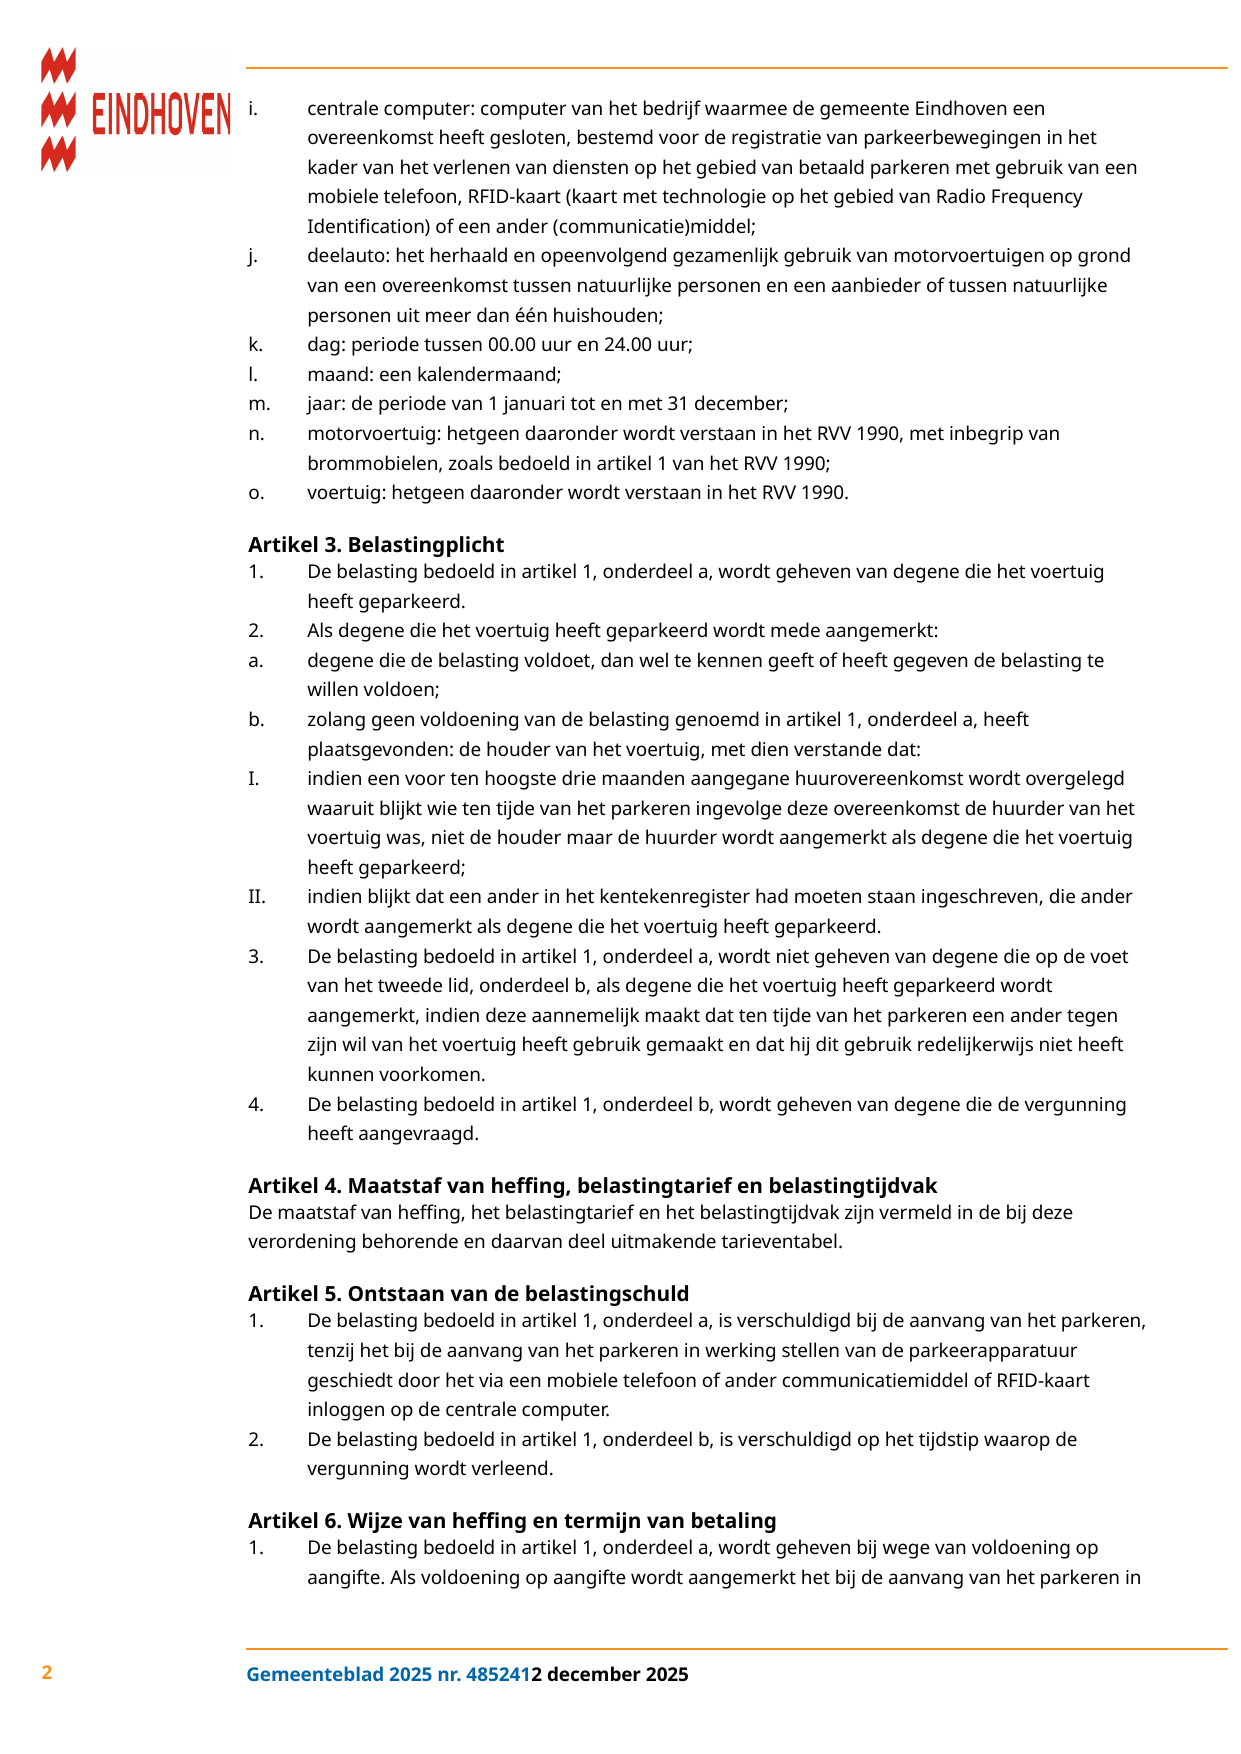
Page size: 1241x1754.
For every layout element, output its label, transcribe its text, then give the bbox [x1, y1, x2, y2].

text Artikel 6. Wijze van heffing en termijn van betaling [248, 1506, 1152, 1534]
list deelauto: het herhaald en opeenvolgend gezamenlijk gebruik van motorvoertuigen op grond van een overeenkomst tussen natuurlijke personen en een aanbieder of tussen natuurlijke personen uit meer dan één huishouden; [248, 243, 1152, 328]
text Artikel 4. Maatstaf van heffing, belastingtarief en belastingtijdvak [248, 1171, 1152, 1199]
list Als degene die het voertuig heeft geparkeerd wordt mede aangemerkt: [248, 617, 1152, 643]
list De belasting bedoeld in artikel 1, onderdeel b, wordt geheven van degene die de vergunning heeft aangevraagd. [248, 1091, 1152, 1146]
list De belasting bedoeld in artikel 1, onderdeel a, wordt geheven bij wege van voldoening op aangifte. Als voldoening op aangifte wordt aangemerkt het bij de aanvang van het parkeren in [248, 1534, 1152, 1590]
list maand: een kalendermaand; [248, 361, 1152, 387]
list indien een voor ten hoogste drie maanden aangegane huurovereenkomst wordt overgelegd waaruit blijkt wie ten tijde van het parkeren ingevolge deze overeenkomst de huurder van het voertuig was, niet de houder maar de huurder wordt aangemerkt als degene die het voertuig heeft geparkeerd; [248, 765, 1152, 880]
list indien blijkt dat een ander in het kentekenregister had moeten staan ingeschreven, die ander wordt aangemerkt als degene die het voertuig heeft geparkeerd. [248, 884, 1152, 939]
picture [41, 47, 231, 172]
list De belasting bedoeld in artikel 1, onderdeel a, is verschuldigd bij de aanvang van het parkeren, tenzij het bij de aanvang van het parkeren in werking stellen van de parkeerapparatuur geschiedt door het via een mobiele telefoon of ander communicatiemiddel of RFID-kaart inloggen op de centrale computer. [248, 1308, 1152, 1422]
list De belasting bedoeld in artikel 1, onderdeel a, wordt geheven van degene die het voertuig heeft geparkeerd. [248, 558, 1152, 613]
text Artikel 5. Ontstaan van de belastingschuld [248, 1279, 1152, 1308]
list motorvoertuig: hetgeen daaronder wordt verstaan in het RVV 1990, met inbegrip van brommobielen, zoals bedoeld in artikel 1 van het RVV 1990; [248, 420, 1152, 476]
list De belasting bedoeld in artikel 1, onderdeel b, is verschuldigd op het tijdstip waarop de vergunning wordt verleend. [248, 1426, 1152, 1481]
list centrale computer: computer van het bedrijf waarmee de gemeente Eindhoven een overeenkomst heeft gesloten, bestemd voor de registratie van parkeerbewegingen in het kader van het verlenen van diensten op het gebied van betaald parkeren met gebruik van een mobiele telefoon, RFID-kaart (kaart met technologie op het gebied van Radio Frequency Identification) of een ander (communicatie)middel; [248, 95, 1152, 239]
list dag: periode tussen 00.00 uur en 24.00 uur; [248, 331, 1152, 357]
list voertuig: hetgeen daaronder wordt verstaan in het RVV 1990. [248, 479, 1152, 505]
list jaar: de periode van 1 januari tot en met 31 december; [248, 391, 1152, 416]
list zolang geen voldoening van de belasting genoemd in artikel 1, onderdeel a, heeft plaatsgevonden: de houder van het voertuig, met dien verstande dat: [248, 706, 1152, 761]
list degene die de belasting voldoet, dan wel te kennen geeft of heeft gegeven de belasting te willen voldoen; [248, 647, 1152, 702]
text Artikel 3. Belastingplicht [248, 530, 1152, 558]
text De maatstaf van heffing, het belastingtarief en het belastingtijdvak zijn vermeld in de bij deze verordening behorende en daarvan deel uitmakende tarieventabel. [248, 1199, 1152, 1254]
list De belasting bedoeld in artikel 1, onderdeel a, wordt niet geheven van degene die op de voet van het tweede lid, onderdeel b, als degene die het voertuig heeft geparkeerd wordt aangemerkt, indien deze aannemelijk maakt dat ten tijde van het parkeren een ander tegen zijn wil van het voertuig heeft gebruik gemaakt en dat hij dit gebruik redelijkerwijs niet heeft kunnen voorkomen. [248, 943, 1152, 1087]
